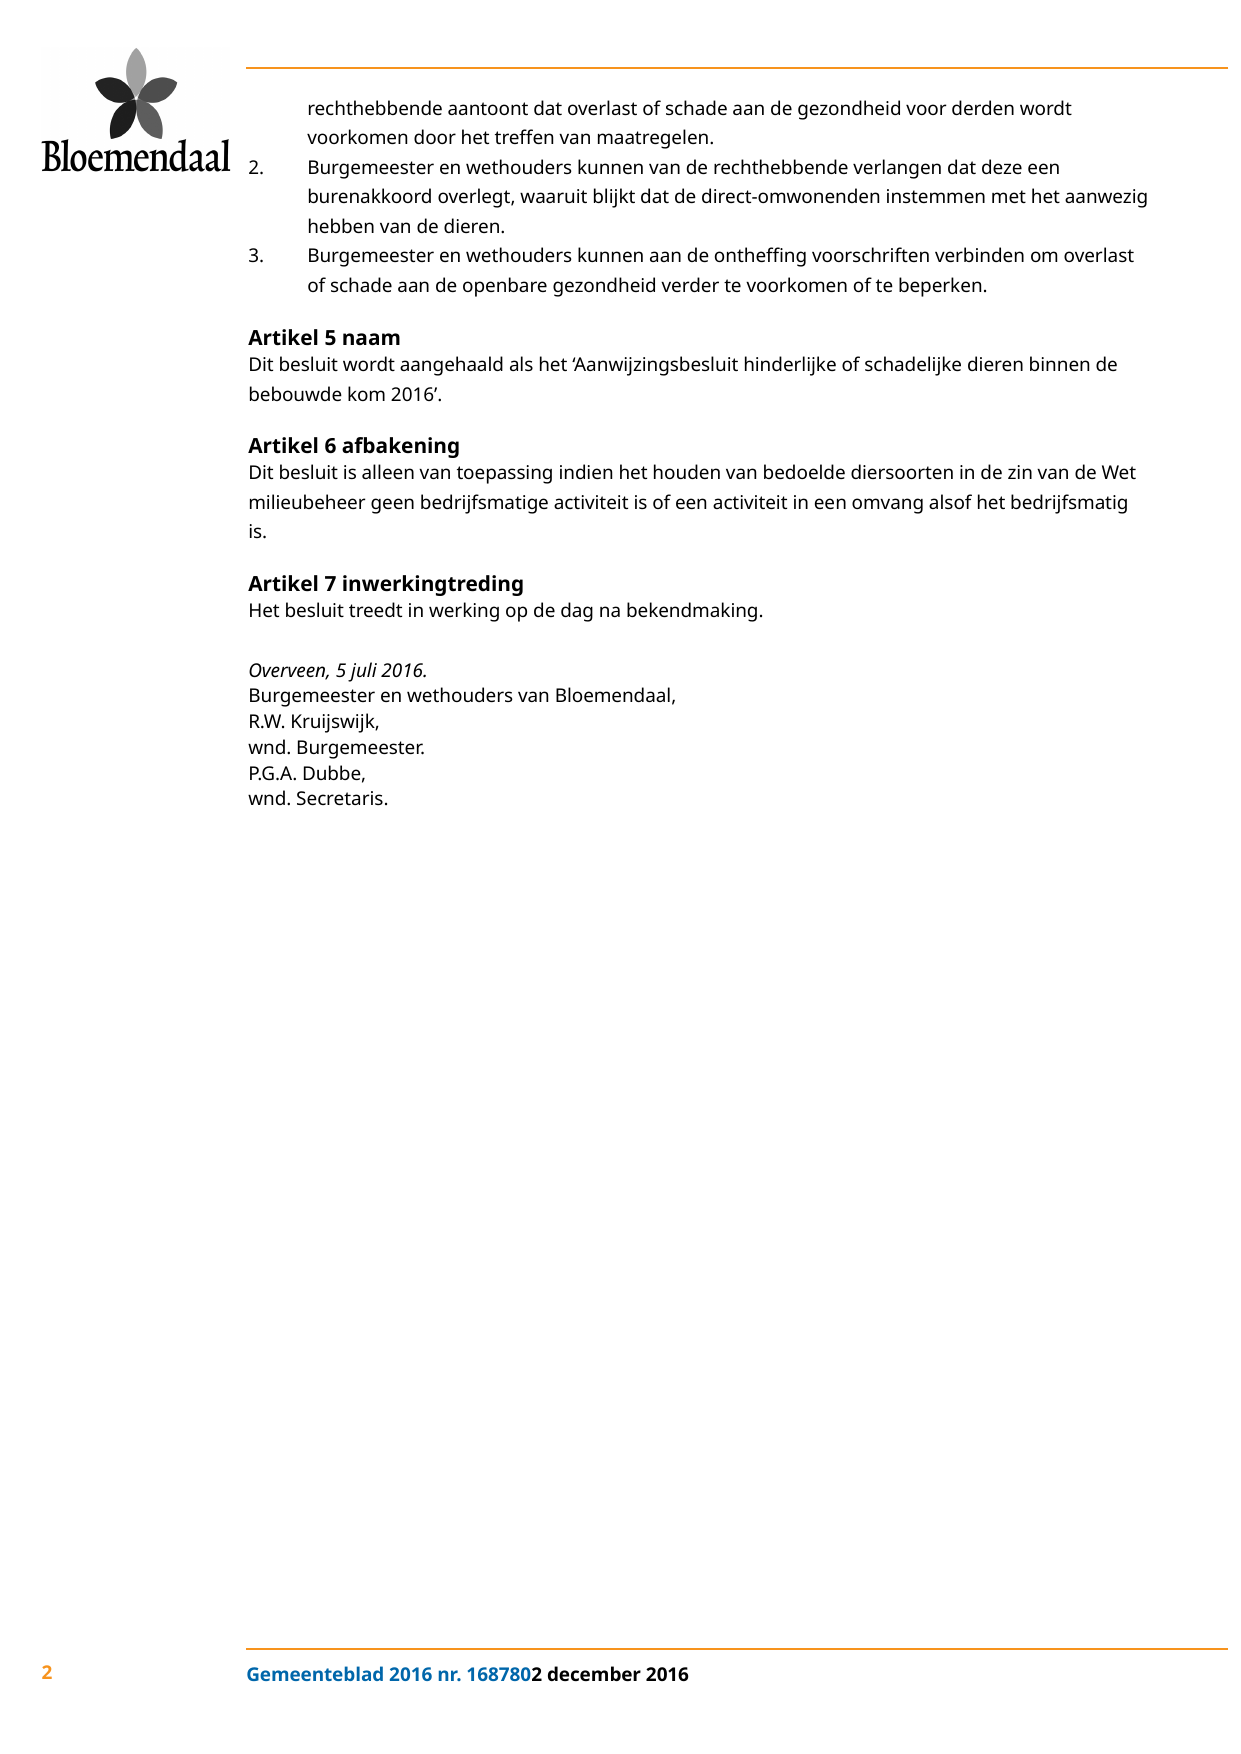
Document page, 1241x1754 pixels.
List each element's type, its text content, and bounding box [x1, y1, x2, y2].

text Dit besluit wordt aangehaald als het ‘Aanwijzingsbesluit hinderlijke of schadelijke dieren binnen de bebouwde kom 2016’. [248, 351, 1152, 406]
text Artikel 6 afbakening [248, 431, 1152, 459]
list Burgemeester en wethouders kunnen van de rechthebbende verlangen dat deze een burenakkoord overlegt, waaruit blijkt dat de direct-omwonenden instemmen met het aanwezig hebben van de dieren. [248, 154, 1152, 239]
text P.G.A. Dubbe, [248, 760, 1152, 785]
picture [41, 47, 231, 172]
text Overveen, 5 juli 2016. [248, 657, 1152, 682]
text wnd. Burgemeester. [248, 734, 1152, 760]
list rechthebbende aantoont dat overlast of schade aan de gezondheid voor derden wordt voorkomen door het treffen van maatregelen. [248, 95, 1152, 150]
list Burgemeester en wethouders kunnen aan de ontheffing voorschriften verbinden om overlast of schade aan de openbare gezondheid verder te voorkomen of te beperken. [248, 243, 1152, 298]
text Artikel 5 naam [248, 323, 1152, 351]
text wnd. Secretaris. [248, 785, 1152, 811]
text R.W. Kruijswijk, [248, 708, 1152, 734]
text Het besluit treedt in werking op de dag na bekendmaking. [248, 598, 1152, 623]
text Artikel 7 inwerkingtreding [248, 569, 1152, 598]
text Dit besluit is alleen van toepassing indien het houden van bedoelde diersoorten in de zin van de Wet milieubeheer geen bedrijfsmatige activiteit is of een activiteit in een omvang alsof het bedrijfsmatig is. [248, 459, 1152, 544]
text Burgemeester en wethouders van Bloemendaal, [248, 682, 1152, 708]
